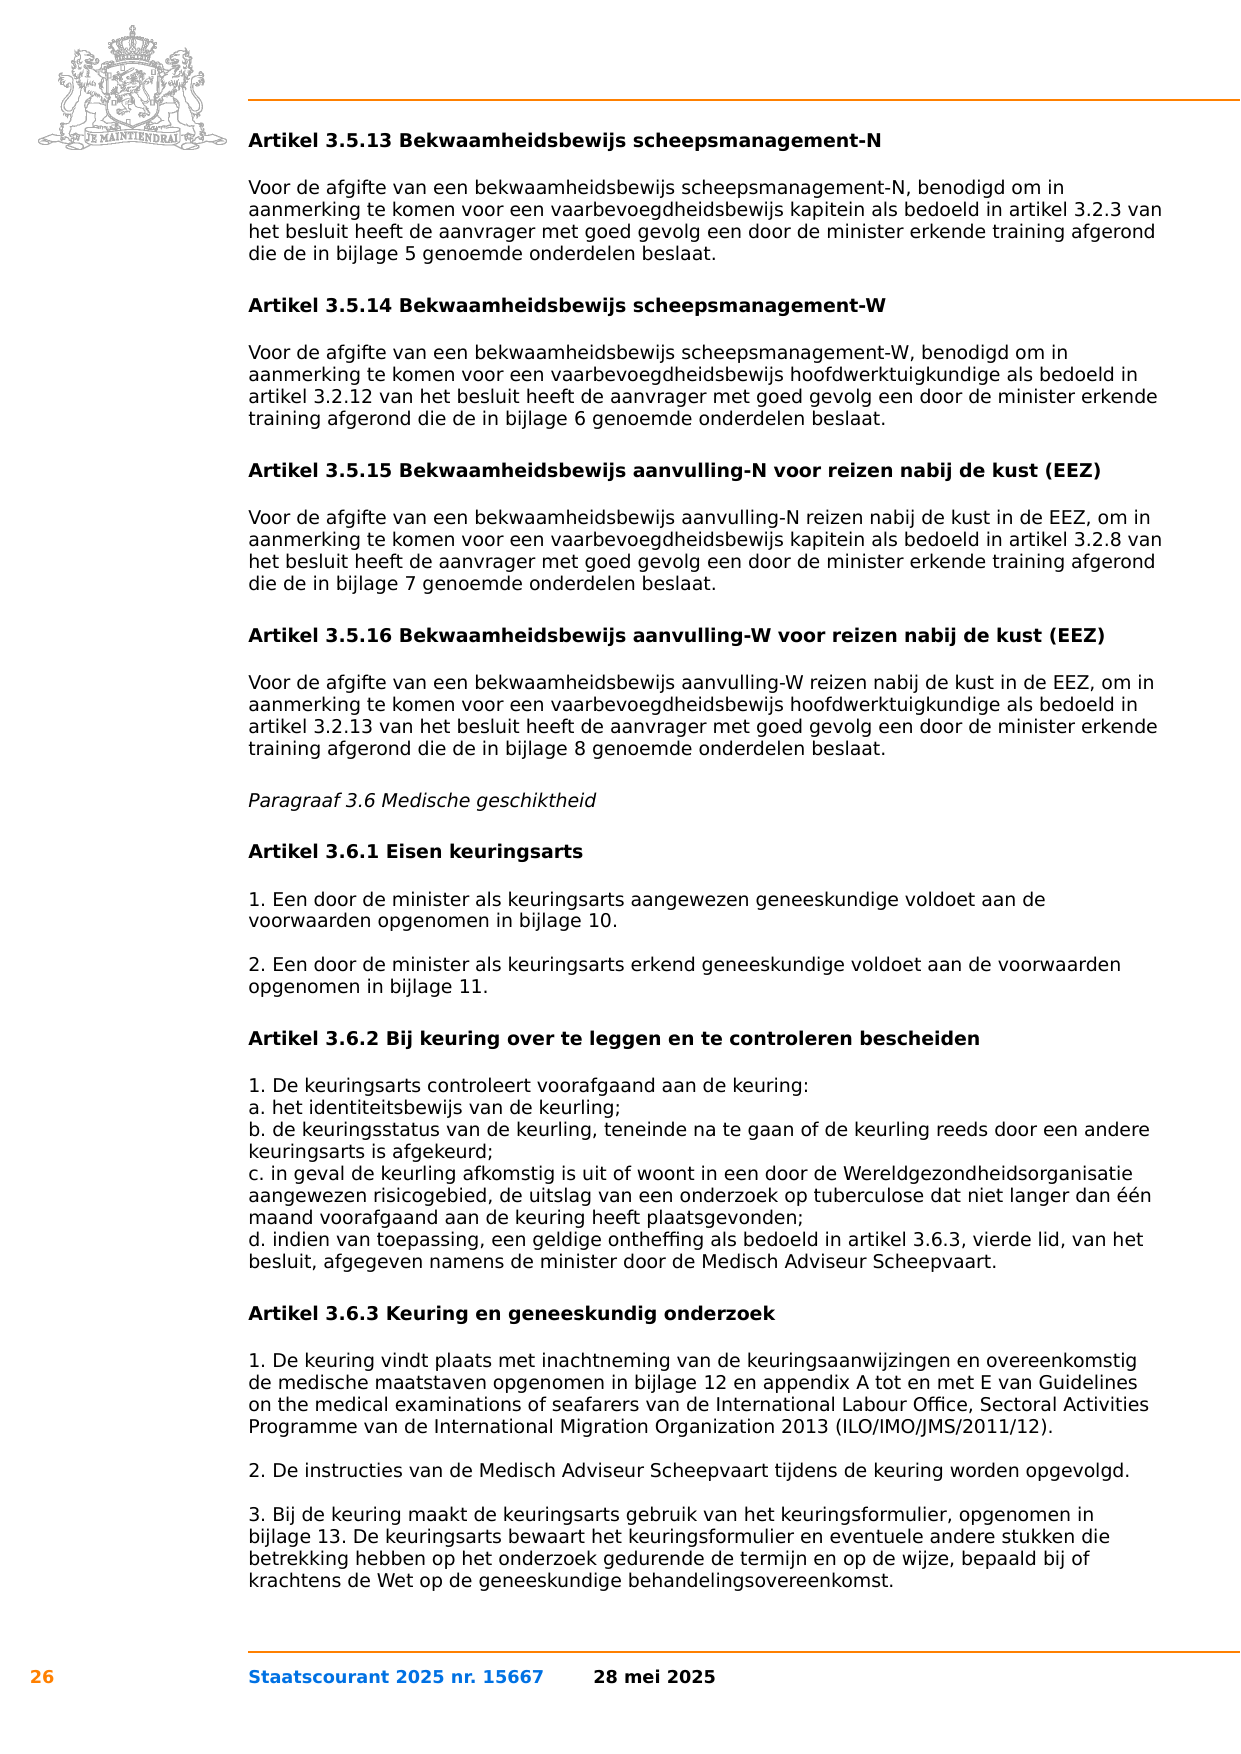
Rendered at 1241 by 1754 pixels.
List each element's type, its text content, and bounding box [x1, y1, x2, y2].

text Voor de afgifte van een bekwaamheidsbewijs scheepsmanagement-W, benodigd om in aanmerking te komen voor een vaarbevoegdheidsbewijs hoofdwerktuigkundige als bedoeld in artikel 3.2.12 van het besluit heeft de aanvrager met goed gevolg een door de minister erkende training afgerond die de in bijlage 6 genoemde onderdelen beslaat. [248, 342, 1163, 430]
text Voor de afgifte van een bekwaamheidsbewijs scheepsmanagement-N, benodigd om in aanmerking te komen voor een vaarbevoegdheidsbewijs kapitein als bedoeld in artikel 3.2.3 van het besluit heeft de aanvrager met goed gevolg een door de minister erkende training afgerond die de in bijlage 5 genoemde onderdelen beslaat. [248, 177, 1163, 265]
subtitle Artikel 3.6.1 Eisen keuringsarts [248, 841, 1163, 863]
text a. het identiteitsbewijs van de keurling; [248, 1097, 1163, 1119]
subtitle Artikel 3.5.16 Bekwaamheidsbewijs aanvulling-W voor reizen nabij de kust (EEZ) [248, 624, 1163, 647]
subtitle Artikel 3.6.3 Keuring en geneeskundig onderzoek [248, 1303, 1163, 1325]
picture [38, 25, 227, 150]
text 1. Een door de minister als keuringsarts aangewezen geneeskundige voldoet aan de voorwaarden opgenomen in bijlage 10. [248, 888, 1163, 932]
subtitle Paragraaf 3.6 Medische geschiktheid [248, 789, 1163, 811]
subtitle Artikel 3.6.2 Bij keuring over te leggen en te controleren bescheiden [248, 1028, 1163, 1050]
text c. in geval de keurling afkomstig is uit of woont in een door de Wereldgezondheidsorganisatie aangewezen risicogebied, de uitslag van een onderzoek op tuberculose dat niet langer dan één maand voorafgaand aan de keuring heeft plaatsgevonden; [248, 1163, 1163, 1229]
text 1. De keuring vindt plaats met inachtneming van de keuringsaanwijzingen en overeenkomstig de medische maatstaven opgenomen in bijlage 12 en appendix A tot en met E van Guidelines on the medical examinations of seafarers van de International Labour Office, Sectoral Activities Programme van de International Migration Organization 2013 (ILO/IMO/JMS/2011/12). [248, 1350, 1163, 1438]
text 3. Bij de keuring maakt de keuringsarts gebruik van het keuringsformulier, opgenomen in bijlage 13. De keuringsarts bewaart het keuringsformulier en eventuele andere stukken die betrekking hebben op het onderzoek gedurende de termijn en op de wijze, bepaald bij of krachtens de Wet op de geneeskundige behandelingsovereenkomst. [248, 1504, 1163, 1592]
text 2. De instructies van de Medisch Adviseur Scheepvaart tijdens de keuring worden opgevolgd. [248, 1460, 1163, 1482]
text b. de keuringsstatus van de keurling, teneinde na te gaan of de keurling reeds door een andere keuringsarts is afgekeurd; [248, 1119, 1163, 1163]
subtitle Artikel 3.5.15 Bekwaamheidsbewijs aanvulling-N voor reizen nabij de kust (EEZ) [248, 460, 1163, 482]
text Voor de afgifte van een bekwaamheidsbewijs aanvulling-W reizen nabij de kust in de EEZ, om in aanmerking te komen voor een vaarbevoegdheidsbewijs hoofdwerktuigkundige als bedoeld in artikel 3.2.13 van het besluit heeft de aanvrager met goed gevolg een door de minister erkende training afgerond die de in bijlage 8 genoemde onderdelen beslaat. [248, 672, 1163, 759]
subtitle Artikel 3.5.14 Bekwaamheidsbewijs scheepsmanagement-W [248, 295, 1163, 317]
text 1. De keuringsarts controleert voorafgaand aan de keuring: [248, 1075, 1163, 1097]
subtitle Artikel 3.5.13 Bekwaamheidsbewijs scheepsmanagement-N [248, 130, 1163, 152]
text 2. Een door de minister als keuringsarts erkend geneeskundige voldoet aan de voorwaarden opgenomen in bijlage 11. [248, 954, 1163, 998]
text d. indien van toepassing, een geldige ontheffing als bedoeld in artikel 3.6.3, vierde lid, van het besluit, afgegeven namens de minister door de Medisch Adviseur Scheepvaart. [248, 1229, 1163, 1273]
text Voor de afgifte van een bekwaamheidsbewijs aanvulling-N reizen nabij de kust in de EEZ, om in aanmerking te komen voor een vaarbevoegdheidsbewijs kapitein als bedoeld in artikel 3.2.8 van het besluit heeft de aanvrager met goed gevolg een door de minister erkende training afgerond die de in bijlage 7 genoemde onderdelen beslaat. [248, 507, 1163, 594]
